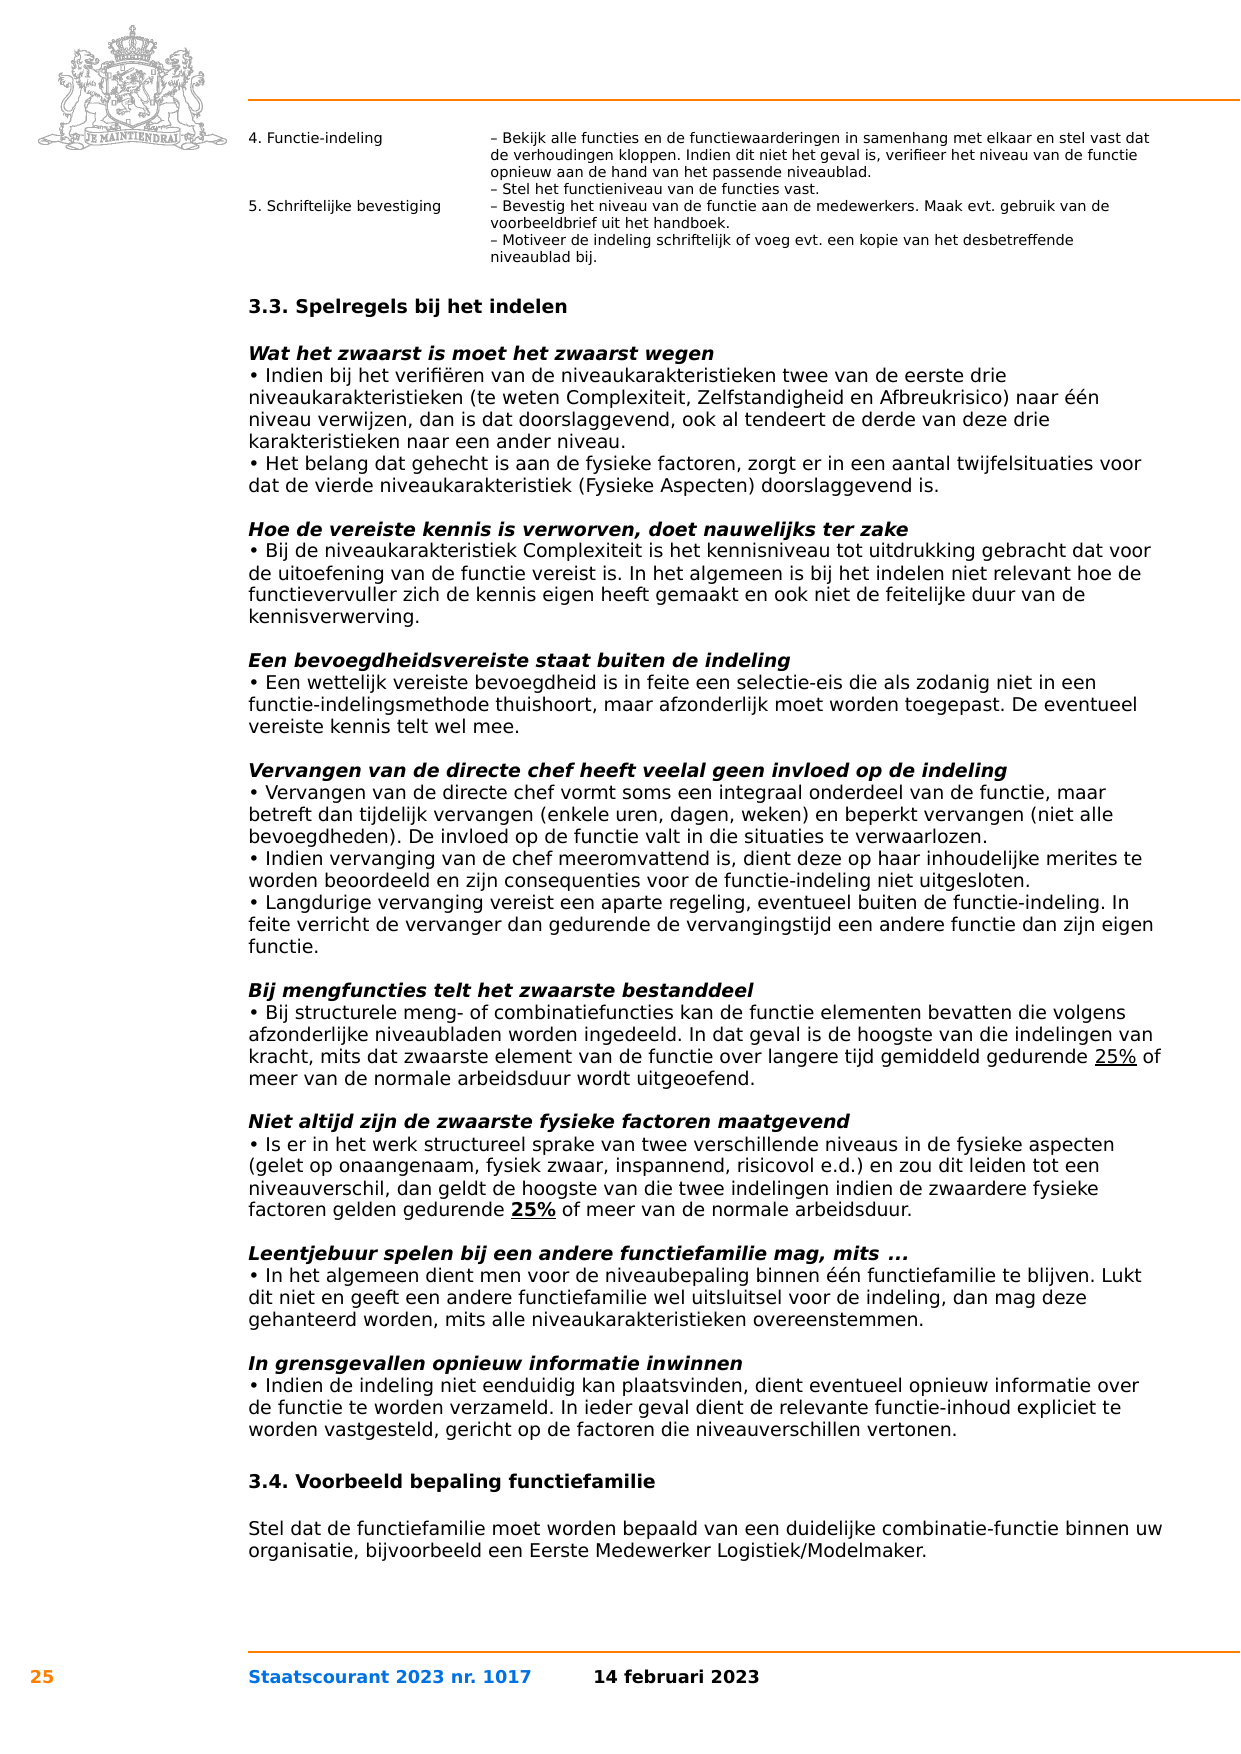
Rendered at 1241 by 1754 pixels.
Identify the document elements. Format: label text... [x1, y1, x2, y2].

text • Het belang dat gehecht is aan de fysieke factoren, zorgt er in een aantal twijfelsituaties voor dat de vierde niveaukarakteristiek (Fysieke Aspecten) doorslaggevend is. [248, 453, 1163, 497]
text • In het algemeen dient men voor de niveaubepaling binnen één functiefamilie te blijven. Lukt dit niet en geeft een andere functiefamilie wel uitsluitsel voor de indeling, dan mag deze gehanteerd worden, mits alle niveaukarakteristieken overeenstemmen. [248, 1265, 1163, 1331]
subtitle 3.3. Spelregels bij het indelen [248, 296, 1163, 318]
subtitle Een bevoegdheidsvereiste staat buiten de indeling [248, 650, 1163, 672]
text Stel dat de functiefamilie moet worden bepaald van een duidelijke combinatie-functie binnen uw organisatie, bijvoorbeeld een Eerste Medewerker Logistiek/Modelmaker. [248, 1518, 1163, 1562]
text • Is er in het werk structureel sprake van twee verschillende niveaus in de fysieke aspecten (gelet op onaangenaam, fysiek zwaar, inspannend, risicovol e.d.) en zou dit leiden tot een niveauverschil, dan geldt de hoogste van die twee indelingen indien de zwaardere fysieke factoren gelden gedurende 25% of meer van de normale arbeidsduur. [248, 1133, 1163, 1221]
table_cell 4. Functie-indeling [248, 130, 484, 198]
text • Langdurige vervanging vereist een aparte regeling, eventueel buiten de functie-indeling. In feite verricht de vervanger dan gedurende de vervangingstijd een andere functie dan zijn eigen functie. [248, 892, 1163, 958]
text • Bij structurele meng- of combinatiefuncties kan de functie elementen bevatten die volgens afzonderlijke niveaubladen worden ingedeeld. In dat geval is de hoogste van die indelingen van kracht, mits dat zwaarste element van de functie over langere tijd gemiddeld gedurende 25% of meer van de normale arbeidsduur wordt uitgeoefend. [248, 1002, 1163, 1089]
table_cell 5. Schriftelijke bevestiging [248, 198, 484, 266]
text • Indien bij het verifiëren van de niveaukarakteristieken twee van de eerste drie niveaukarakteristieken (te weten Complexiteit, Zelfstandigheid en Afbreukrisico) naar één niveau verwijzen, dan is dat doorslaggevend, ook al tendeert de derde van deze drie karakteristieken naar een ander niveau. [248, 365, 1163, 453]
table_cell – Bekijk alle functies en de functiewaarderingen in samenhang met elkaar en stel vast dat de verhoudingen kloppen. Indien dit niet het geval is, verifieer het niveau van de functie opnieuw aan de hand van het passende niveaublad. – Stel het functieniveau van de functies vast. [484, 130, 1163, 198]
subtitle Vervangen van de directe chef heeft veelal geen invloed op de indeling [248, 760, 1163, 782]
picture [38, 25, 227, 150]
subtitle Leentjebuur spelen bij een andere functiefamilie mag, mits ... [248, 1243, 1163, 1265]
subtitle Wat het zwaarst is moet het zwaarst wegen [248, 343, 1163, 365]
subtitle Hoe de vereiste kennis is verworven, doet nauwelijks ter zake [248, 518, 1163, 540]
subtitle Bij mengfuncties telt het zwaarste bestanddeel [248, 980, 1163, 1002]
text • Indien vervanging van de chef meeromvattend is, dient deze op haar inhoudelijke merites te worden beoordeeld en zijn consequenties voor de functie-indeling niet uitgesloten. [248, 848, 1163, 892]
text • Bij de niveaukarakteristiek Complexiteit is het kennisniveau tot uitdrukking gebracht dat voor de uitoefening van de functie vereist is. In het algemeen is bij het indelen niet relevant hoe de functievervuller zich de kennis eigen heeft gemaakt en ook niet de feitelijke duur van de kennisverwerving. [248, 540, 1163, 628]
text • Vervangen van de directe chef vormt soms een integraal onderdeel van de functie, maar betreft dan tijdelijk vervangen (enkele uren, dagen, weken) en beperkt vervangen (niet alle bevoegdheden). De invloed op de functie valt in die situaties te verwaarlozen. [248, 782, 1163, 848]
subtitle In grensgevallen opnieuw informatie inwinnen [248, 1353, 1163, 1375]
table_cell – Bevestig het niveau van de functie aan de medewerkers. Maak evt. gebruik van de voorbeeldbrief uit het handboek. – Motiveer de indeling schriftelijk of voeg evt. een kopie van het desbetreffende niveaublad bij. [484, 198, 1163, 266]
text • Indien de indeling niet eenduidig kan plaatsvinden, dient eventueel opnieuw informatie over de functie te worden verzameld. In ieder geval dient de relevante functie-inhoud expliciet te worden vastgesteld, gericht op de factoren die niveauverschillen vertonen. [248, 1375, 1163, 1441]
subtitle 3.4. Voorbeeld bepaling functiefamilie [248, 1471, 1163, 1493]
subtitle Niet altijd zijn de zwaarste fysieke factoren maatgevend [248, 1111, 1163, 1133]
text • Een wettelijk vereiste bevoegdheid is in feite een selectie-eis die als zodanig niet in een functie-indelingsmethode thuishoort, maar afzonderlijk moet worden toegepast. De eventueel vereiste kennis telt wel mee. [248, 672, 1163, 738]
